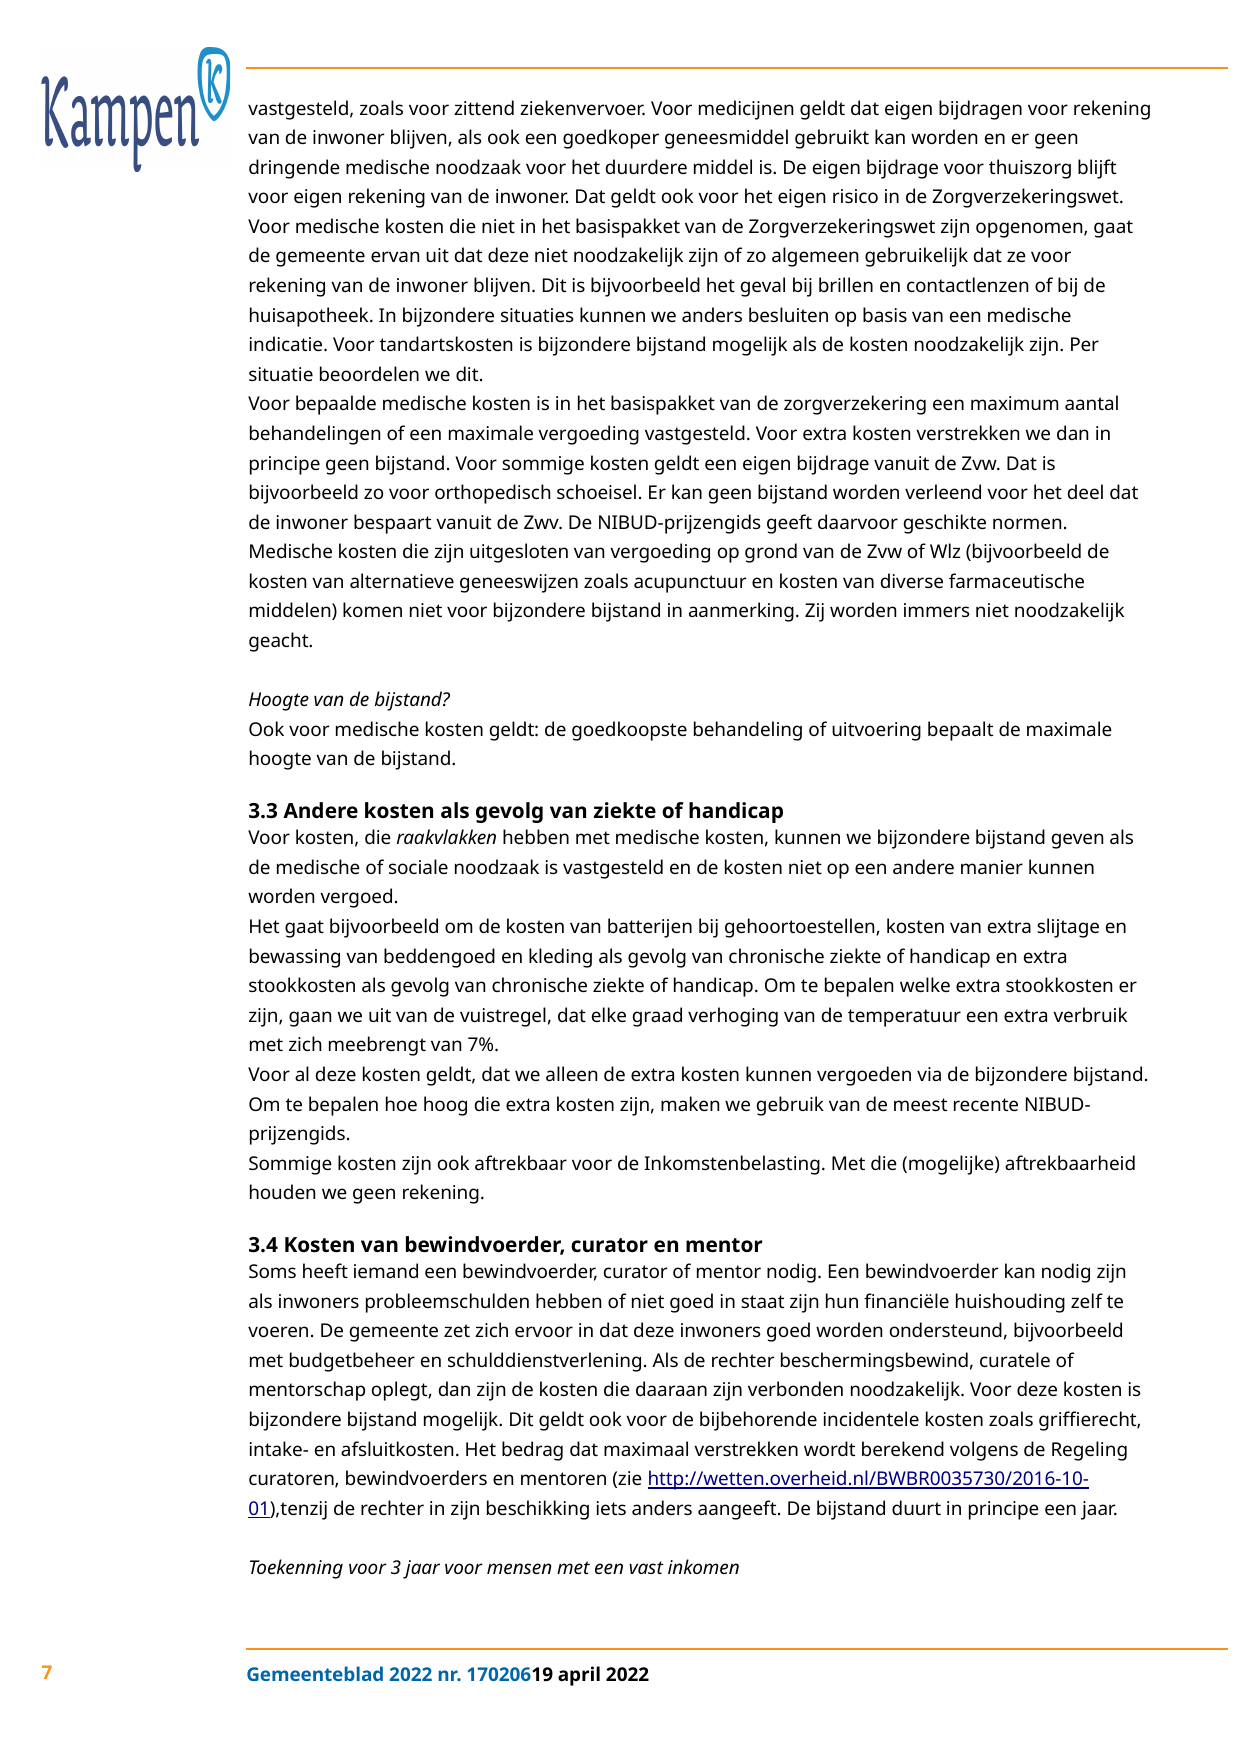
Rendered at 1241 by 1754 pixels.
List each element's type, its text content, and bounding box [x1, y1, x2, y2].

text Voor kosten, die raakvlakken hebben met medische kosten, kunnen we bijzondere bijstand geven als de medische of sociale noodzaak is vastgesteld en de kosten niet op een andere manier kunnen worden vergoed. [248, 824, 1152, 909]
text 3.4 Kosten van bewindvoerder, curator en mentor [248, 1230, 1152, 1258]
text vastgesteld, zoals voor zittend ziekenvervoer. Voor medicijnen geldt dat eigen bijdragen voor rekening van de inwoner blijven, als ook een goedkoper geneesmiddel gebruikt kan worden en er geen dringende medische noodzaak voor het duurdere middel is. De eigen bijdrage voor thuiszorg blijft voor eigen rekening van de inwoner. Dat geldt ook voor het eigen risico in de Zorgverzekeringswet. [248, 95, 1152, 209]
text Toekenning voor 3 jaar voor mensen met een vast inkomen [248, 1554, 1152, 1580]
text Soms heeft iemand een bewindvoerder, curator of mentor nodig. Een bewindvoerder kan nodig zijn als inwoners probleemschulden hebben of niet goed in staat zijn hun financiële huishouding zelf te voeren. De gemeente zet zich ervoor in dat deze inwoners goed worden ondersteund, bijvoorbeeld met budgetbeheer en schulddienstverlening. Als de rechter beschermingsbewind, curatele of mentorschap oplegt, dan zijn de kosten die daaraan zijn verbonden noodzakelijk. Voor deze kosten is bijzondere bijstand mogelijk. Dit geldt ook voor de bijbehorende incidentele kosten zoals griffierecht, intake- en afsluitkosten. Het bedrag dat maximaal verstrekken wordt berekend volgens de Regeling curatoren, bewindvoerders en mentoren (zie http://wetten.overheid.nl/BWBR0035730/2016-10-01),tenzij de rechter in zijn beschikking iets anders aangeeft. De bijstand duurt in principe een jaar. [248, 1258, 1152, 1521]
text 3.3 Andere kosten als gevolg van ziekte of handicap [248, 796, 1152, 824]
text Hoogte van de bijstand? [248, 686, 1152, 712]
text Voor medische kosten die niet in het basispakket van de Zorgverzekeringswet zijn opgenomen, gaat de gemeente ervan uit dat deze niet noodzakelijk zijn of zo algemeen gebruikelijk dat ze voor rekening van de inwoner blijven. Dit is bijvoorbeeld het geval bij brillen en contactlenzen of bij de huisapotheek. In bijzondere situaties kunnen we anders besluiten op basis van een medische indicatie. Voor tandartskosten is bijzondere bijstand mogelijk als de kosten noodzakelijk zijn. Per situatie beoordelen we dit. [248, 213, 1152, 387]
text Voor bepaalde medische kosten is in het basispakket van de zorgverzekering een maximum aantal behandelingen of een maximale vergoeding vastgesteld. Voor extra kosten verstrekken we dan in principe geen bijstand. Voor sommige kosten geldt een eigen bijdrage vanuit de Zvw. Dat is bijvoorbeeld zo voor orthopedisch schoeisel. Er kan geen bijstand worden verleend voor het deel dat de inwoner bespaart vanuit de Zwv. De NIBUD-prijzengids geeft daarvoor geschikte normen. Medische kosten die zijn uitgesloten van vergoeding op grond van de Zvw of Wlz (bijvoorbeeld de kosten van alternatieve geneeswijzen zoals acupunctuur en kosten van diverse farmaceutische middelen) komen niet voor bijzondere bijstand in aanmerking. Zij worden immers niet noodzakelijk geacht. [248, 391, 1152, 653]
text Sommige kosten zijn ook aftrekbaar voor de Inkomstenbelasting. Met die (mogelijke) aftrekbaarheid houden we geen rekening. [248, 1150, 1152, 1205]
picture [41, 47, 231, 172]
text Ook voor medische kosten geldt: de goedkoopste behandeling of uitvoering bepaalt de maximale hoogte van de bijstand. [248, 716, 1152, 771]
text Voor al deze kosten geldt, dat we alleen de extra kosten kunnen vergoeden via de bijzondere bijstand. Om te bepalen hoe hoog die extra kosten zijn, maken we gebruik van de meest recente NIBUD-prijzengids. [248, 1061, 1152, 1146]
text Het gaat bijvoorbeeld om de kosten van batterijen bij gehoortoestellen, kosten van extra slijtage en bewassing van beddengoed en kleding als gevolg van chronische ziekte of handicap en extra stookkosten als gevolg van chronische ziekte of handicap. Om te bepalen welke extra stookkosten er zijn, gaan we uit van de vuistregel, dat elke graad verhoging van de temperatuur een extra verbruik met zich meebrengt van 7%. [248, 913, 1152, 1057]
